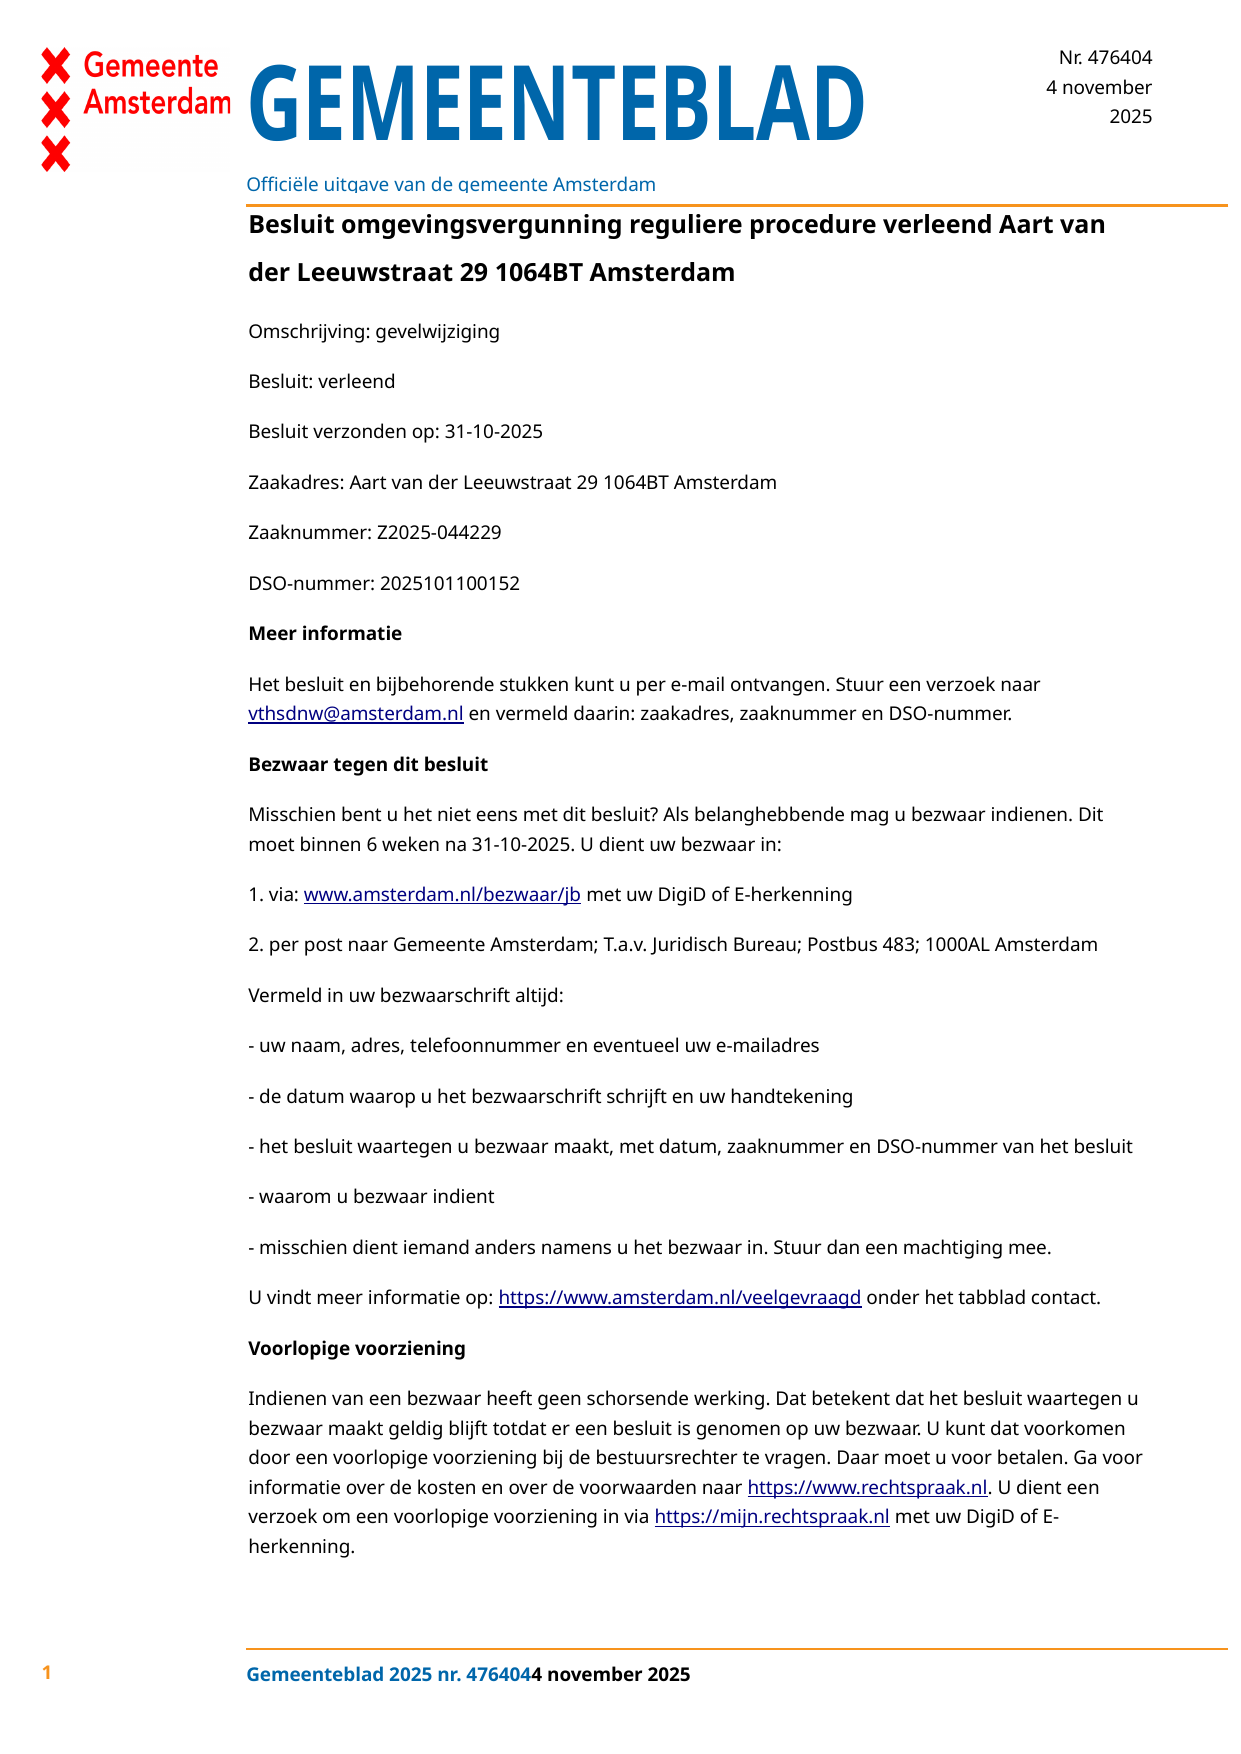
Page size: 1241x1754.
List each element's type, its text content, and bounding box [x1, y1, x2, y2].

text Voorlopige voorziening [248, 1335, 1152, 1361]
text - het besluit waartegen u bezwaar maakt, met datum, zaaknummer en DSO-nummer van het besluit [248, 1133, 1152, 1159]
text Zaakadres: Aart van der Leeuwstraat 29 1064BT Amsterdam [248, 469, 1152, 495]
text - de datum waarop u het bezwaarschrift schrijft en uw handtekening [248, 1083, 1152, 1109]
text Zaaknummer: Z2025-044229 [248, 519, 1152, 545]
text Omschrijving: gevelwijziging [248, 318, 1152, 344]
text Bezwaar tegen dit besluit [248, 751, 1152, 777]
text Vermeld in uw bezwaarschrift altijd: [248, 982, 1152, 1008]
text Misschien bent u het niet eens met dit besluit? Als belanghebbende mag u bezwaar indienen. Dit moet binnen 6 weken na 31-10-2025. U dient uw bezwaar in: [248, 801, 1152, 857]
text U vindt meer informatie op: https://www.amsterdam.nl/veelgevraagd onder het tabblad contact. [248, 1284, 1152, 1310]
text Besluit omgevingsvergunning reguliere procedure verleend Aart van der Leeuwstraat 29 1064BT Amsterdam [248, 207, 1152, 288]
picture [41, 47, 231, 172]
text Besluit verzonden op: 31-10-2025 [248, 419, 1152, 444]
text Meer informatie [248, 620, 1152, 646]
text 2. per post naar Gemeente Amsterdam; T.a.v. Juridisch Bureau; Postbus 483; 1000AL Amsterdam [248, 932, 1152, 957]
text DSO-nummer: 2025101100152 [248, 570, 1152, 596]
text Indienen van een bezwaar heeft geen schorsende werking. Dat betekent dat het besluit waartegen u bezwaar maakt geldig blijft totdat er een besluit is genomen op uw bezwaar. U kunt dat voorkomen door een voorlopige voorziening bij de bestuursrechter te vragen. Daar moet u voor betalen. Ga voor informatie over de kosten en over de voorwaarden naar https://www.rechtspraak.nl. U dient een verzoek om een voorlopige voorziening in via https://mijn.rechtspraak.nl met uw DigiD of E-herkenning. [248, 1385, 1152, 1559]
text - uw naam, adres, telefoonnummer en eventueel uw e-mailadres [248, 1032, 1152, 1058]
text Het besluit en bijbehorende stukken kunt u per e-mail ontvangen. Stuur een verzoek naar vthsdnw@amsterdam.nl en vermeld daarin: zaakadres, zaaknummer en DSO-nummer. [248, 671, 1152, 726]
text Besluit: verleend [248, 368, 1152, 394]
text 1. via: www.amsterdam.nl/bezwaar/jb met uw DigiD of E-herkenning [248, 881, 1152, 907]
text - waarom u bezwaar indient [248, 1184, 1152, 1209]
text - misschien dient iemand anders namens u het bezwaar in. Stuur dan een machtiging mee. [248, 1234, 1152, 1260]
